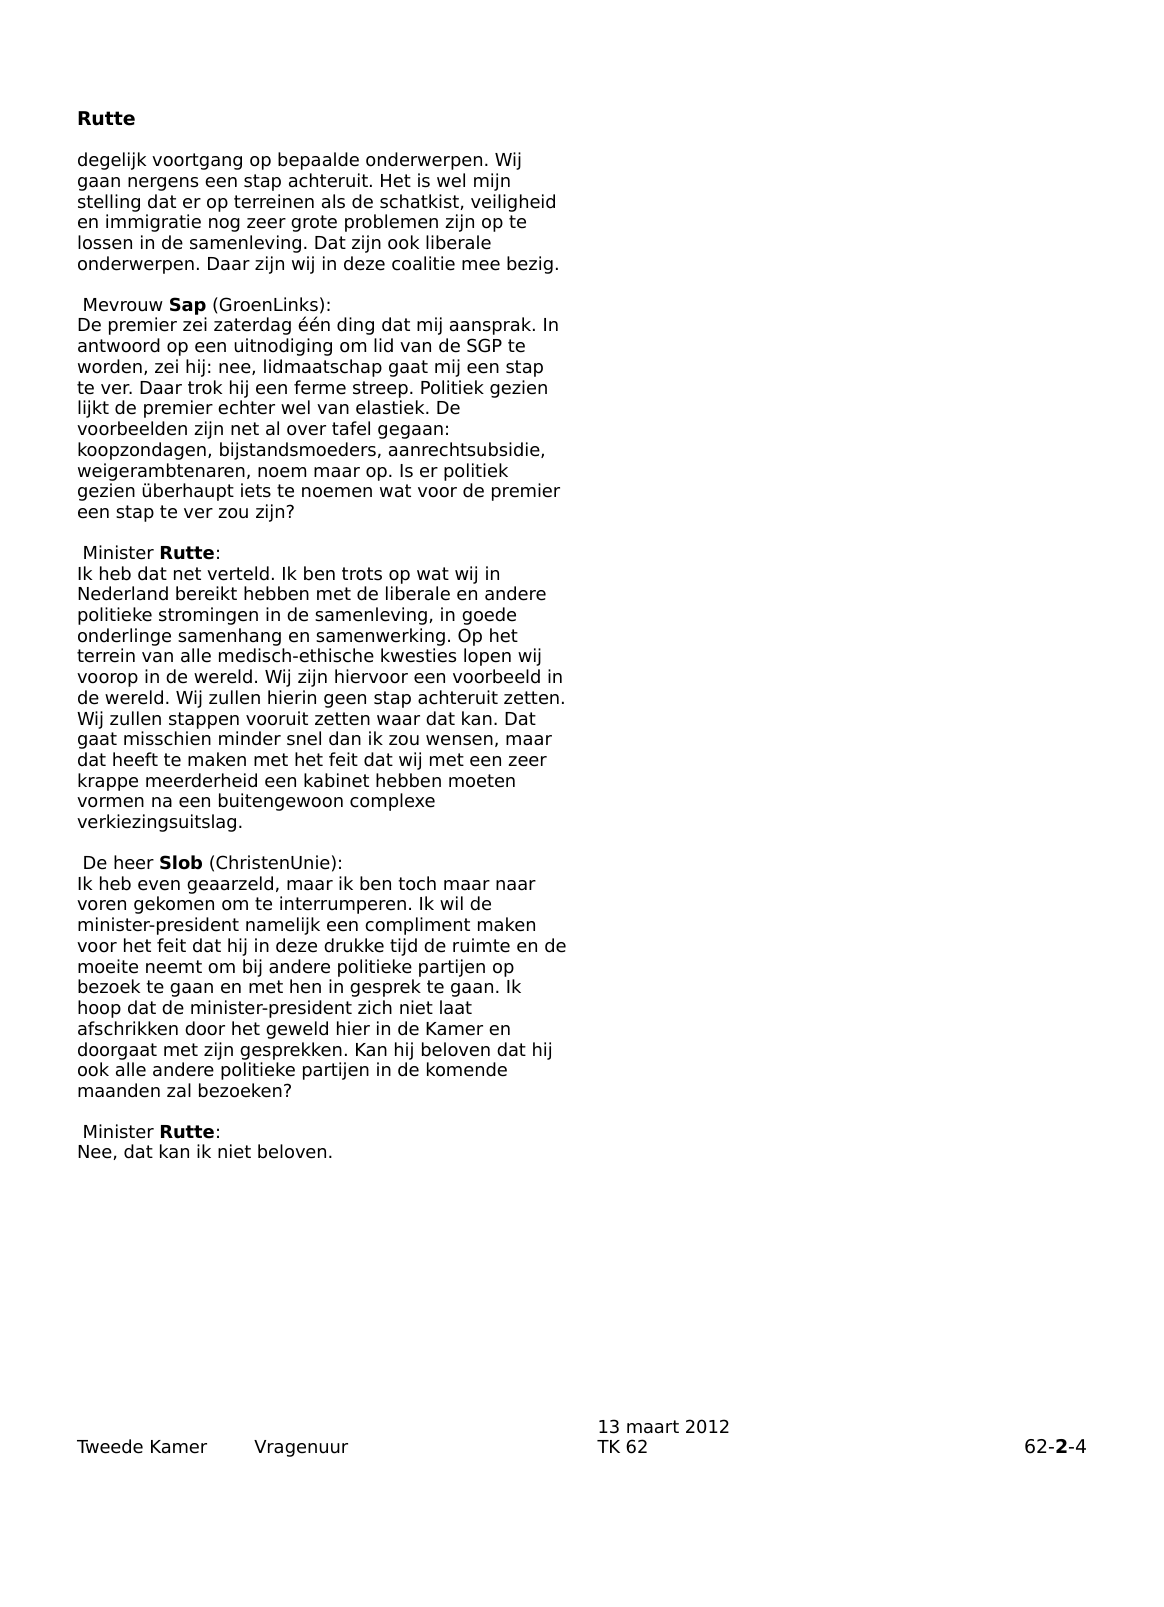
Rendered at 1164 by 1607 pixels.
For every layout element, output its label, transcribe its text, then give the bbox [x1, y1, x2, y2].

text Ik heb dat net verteld. Ik ben trots op wat wij in Nederland bereikt hebben met de liberale en andere politieke stromingen in de samenleving, in goede onderlinge samenhang en samenwerking. Op het terrein van alle medisch-ethische kwesties lopen wij voorop in de wereld. Wij zijn hiervoor een voorbeeld in de wereld. Wij zullen hierin geen stap achteruit zetten. Wij zullen stappen vooruit zetten waar dat kan. Dat gaat misschien minder snel dan ik zou wensen, maar dat heeft te maken met het feit dat wij met een zeer krappe meerderheid een kabinet hebben moeten vormen na een buitengewoon complexe verkiezingsuitslag. [77, 563, 567, 833]
text De heer Slob (ChristenUnie): [77, 853, 567, 873]
text Minister Rutte: [77, 543, 567, 563]
text Minister Rutte: [77, 1122, 567, 1142]
text De premier zei zaterdag één ding dat mij aansprak. In antwoord op een uitnodiging om lid van de SGP te worden, zei hij: nee, lidmaatschap gaat mij een stap te ver. Daar trok hij een ferme streep. Politiek gezien lijkt de premier echter wel van elastiek. De voorbeelden zijn net al over tafel gegaan: koopzondagen, bijstandsmoeders, aanrechtsubsidie, weigerambtenaren, noem maar op. Is er politiek gezien überhaupt iets te noemen wat voor de premier een stap te ver zou zijn? [77, 315, 567, 523]
text Ik heb even geaarzeld, maar ik ben toch maar naar voren gekomen om te interrumperen. Ik wil de minister-president namelijk een compliment maken voor het feit dat hij in deze drukke tijd de ruimte en de moeite neemt om bij andere politieke partijen op bezoek te gaan en met hen in gesprek te gaan. Ik hoop dat de minister-president zich niet laat afschrikken door het geweld hier in de Kamer en doorgaat met zijn gesprekken. Kan hij beloven dat hij ook alle andere politieke partijen in de komende maanden zal bezoeken? [77, 873, 567, 1102]
text Mevrouw Sap (GroenLinks): [77, 294, 567, 315]
text degelijk voortgang op bepaalde onderwerpen. Wij gaan nergens een stap achteruit. Het is wel mijn stelling dat er op terreinen als de schatkist, veiligheid en immigratie nog zeer grote problemen zijn op te lossen in de samenleving. Dat zijn ook liberale onderwerpen. Daar zijn wij in deze coalitie mee bezig. [77, 150, 567, 274]
text Nee, dat kan ik niet beloven. [77, 1142, 567, 1163]
